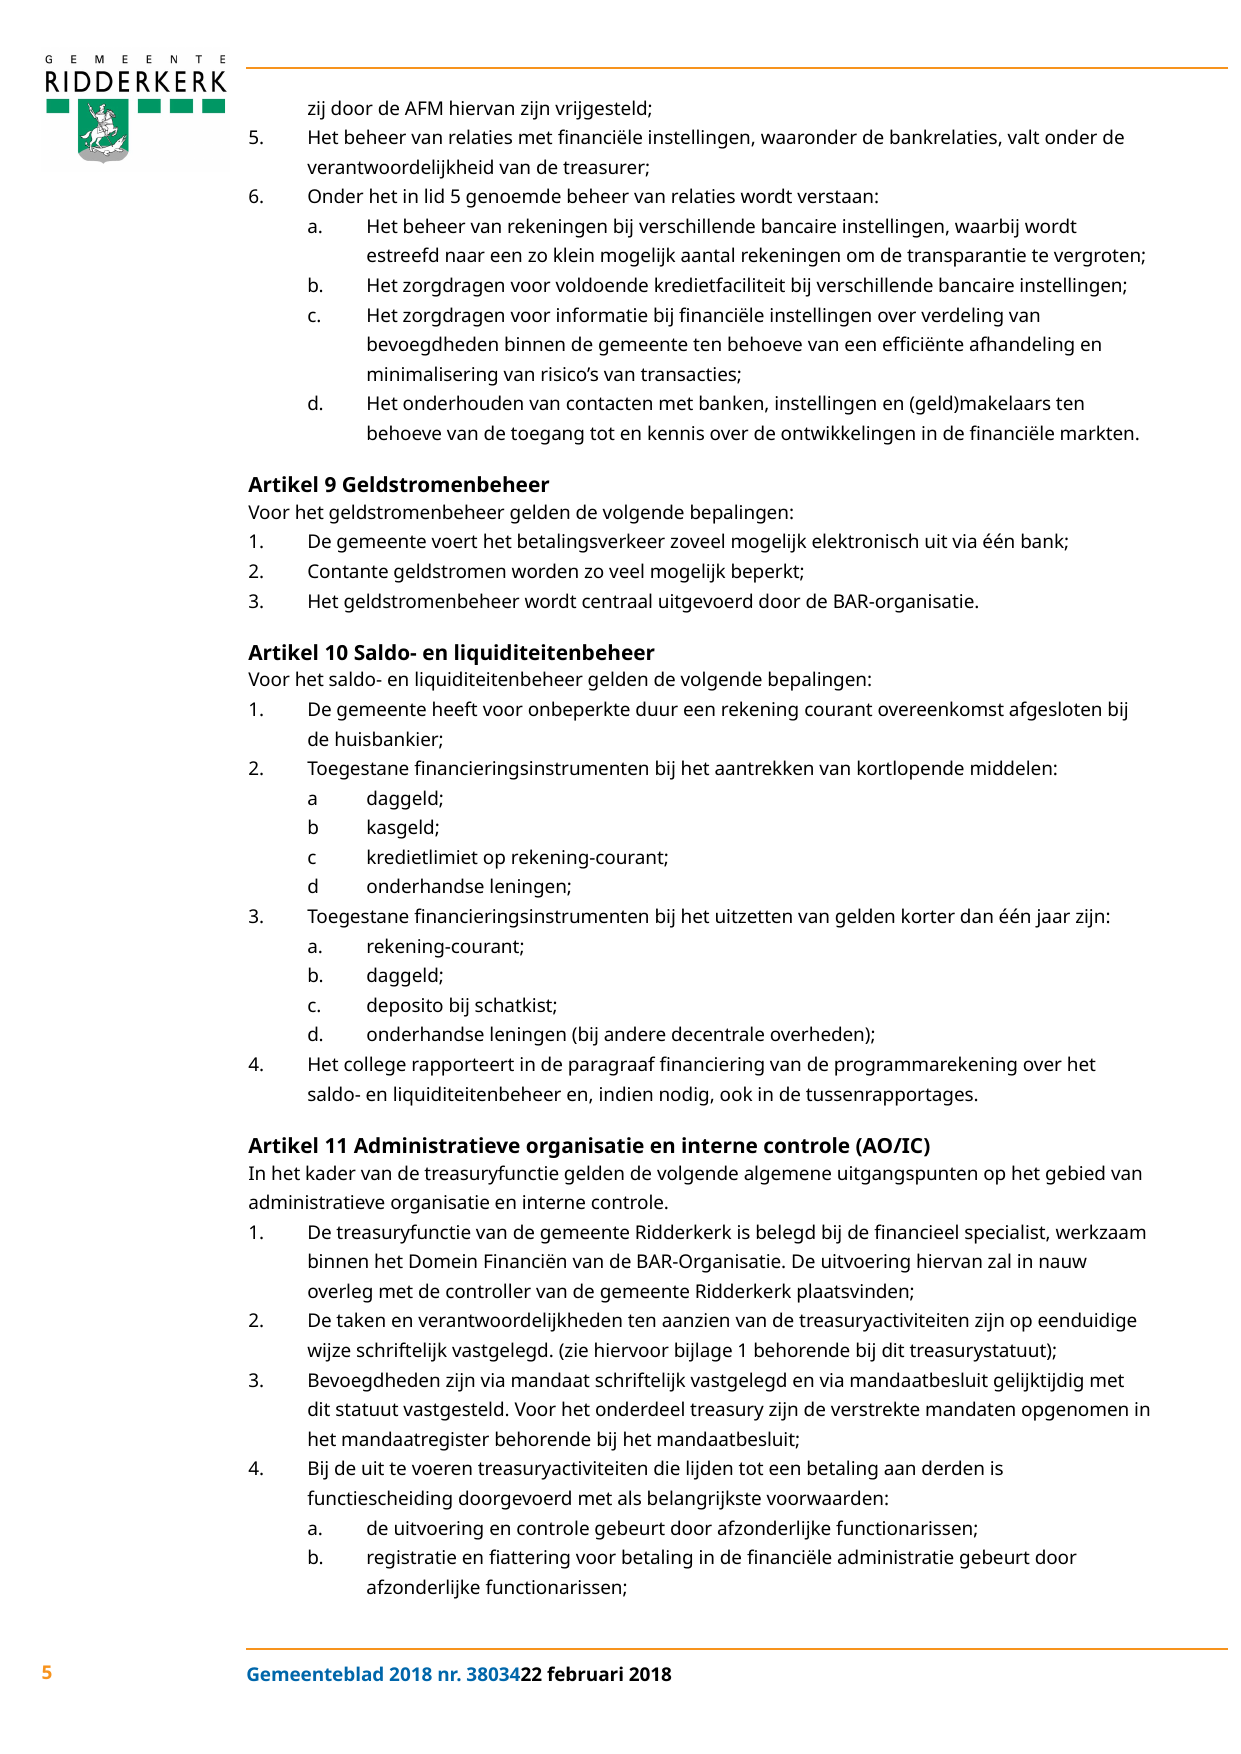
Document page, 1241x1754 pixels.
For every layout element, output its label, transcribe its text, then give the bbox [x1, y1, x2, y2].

text Artikel 10 Saldo- en liquiditeitenbeheer [248, 638, 1152, 667]
text Voor het saldo- en liquiditeitenbeheer gelden de volgende bepalingen: [248, 667, 1152, 692]
picture [41, 47, 231, 172]
list deposito bij schatkist; [307, 992, 1152, 1018]
text Artikel 11 Administratieve organisatie en interne controle (AO/IC) [248, 1131, 1152, 1160]
list Bij de uit te voeren treasuryactiviteiten die lijden tot een betaling aan derden is functiescheiding doorgevoerd met als belangrijkste voorwaarden: [248, 1456, 1152, 1511]
list Toegestane financieringsinstrumenten bij het aantrekken van kortlopende middelen: [248, 755, 1152, 781]
list rekening-courant; [307, 933, 1152, 959]
list Contante geldstromen worden zo veel mogelijk beperkt; [248, 558, 1152, 584]
list kasgeld; [307, 814, 1152, 840]
list kredietlimiet op rekening-courant; [307, 844, 1152, 870]
list onderhandse leningen (bij andere decentrale overheden); [307, 1022, 1152, 1047]
list De gemeente voert het betalingsverkeer zoveel mogelijk elektronisch uit via één bank; [248, 529, 1152, 554]
text In het kader van de treasuryfunctie gelden de volgende algemene uitgangspunten op het gebied van administratieve organisatie en interne controle. [248, 1160, 1152, 1215]
list de uitvoering en controle gebeurt door afzonderlijke functionarissen; [307, 1515, 1152, 1540]
list Bevoegdheden zijn via mandaat schriftelijk vastgelegd en via mandaatbesluit gelijktijdig met dit statuut vastgesteld. Voor het onderdeel treasury zijn de verstrekte mandaten opgenomen in het mandaatregister behorende bij het mandaatbesluit; [248, 1367, 1152, 1452]
list daggeld; [307, 785, 1152, 811]
list De taken en verantwoordelijkheden ten aanzien van de treasuryactiviteiten zijn op eenduidige wijze schriftelijk vastgelegd. (zie hiervoor bijlage 1 behorende bij dit treasurystatuut); [248, 1308, 1152, 1363]
list De treasuryfunctie van de gemeente Ridderkerk is belegd bij de financieel specialist, werkzaam binnen het Domein Financiën van de BAR-Organisatie. De uitvoering hiervan zal in nauw overleg met de controller van de gemeente Ridderkerk plaatsvinden; [248, 1219, 1152, 1304]
list registratie en fiattering voor betaling in de financiële administratie gebeurt door afzonderlijke functionarissen; [307, 1544, 1152, 1599]
list Het beheer van rekeningen bij verschillende bancaire instellingen, waarbij wordt estreefd naar een zo klein mogelijk aantal rekeningen om de transparantie te vergroten; [307, 213, 1152, 268]
text Artikel 9 Geldstromenbeheer [248, 471, 1152, 499]
list daggeld; [307, 962, 1152, 988]
list Toegestane financieringsinstrumenten bij het uitzetten van gelden korter dan één jaar zijn: [248, 903, 1152, 929]
list zij door de AFM hiervan zijn vrijgesteld; [248, 95, 1152, 121]
list Het college rapporteert in de paragraaf financiering van de programmarekening over het saldo- en liquiditeitenbeheer en, indien nodig, ook in de tussenrapportages. [248, 1051, 1152, 1107]
list Het onderhouden van contacten met banken, instellingen en (geld)makelaars ten behoeve van de toegang tot en kennis over de ontwikkelingen in de financiële markten. [307, 391, 1152, 446]
list Het zorgdragen voor informatie bij financiële instellingen over verdeling van bevoegdheden binnen de gemeente ten behoeve van een efficiënte afhandeling en minimalisering van risico’s van transacties; [307, 302, 1152, 387]
list Het geldstromenbeheer wordt centraal uitgevoerd door de BAR-organisatie. [248, 588, 1152, 613]
text Voor het geldstromenbeheer gelden de volgende bepalingen: [248, 499, 1152, 525]
list Het beheer van relaties met financiële instellingen, waaronder de bankrelaties, valt onder de verantwoordelijkheid van de treasurer; [248, 124, 1152, 180]
list Onder het in lid 5 genoemde beheer van relaties wordt verstaan: [248, 183, 1152, 209]
list onderhandse leningen; [307, 874, 1152, 899]
list Het zorgdragen voor voldoende kredietfaciliteit bij verschillende bancaire instellingen; [307, 272, 1152, 298]
list De gemeente heeft voor onbeperkte duur een rekening courant overeenkomst afgesloten bij de huisbankier; [248, 696, 1152, 752]
